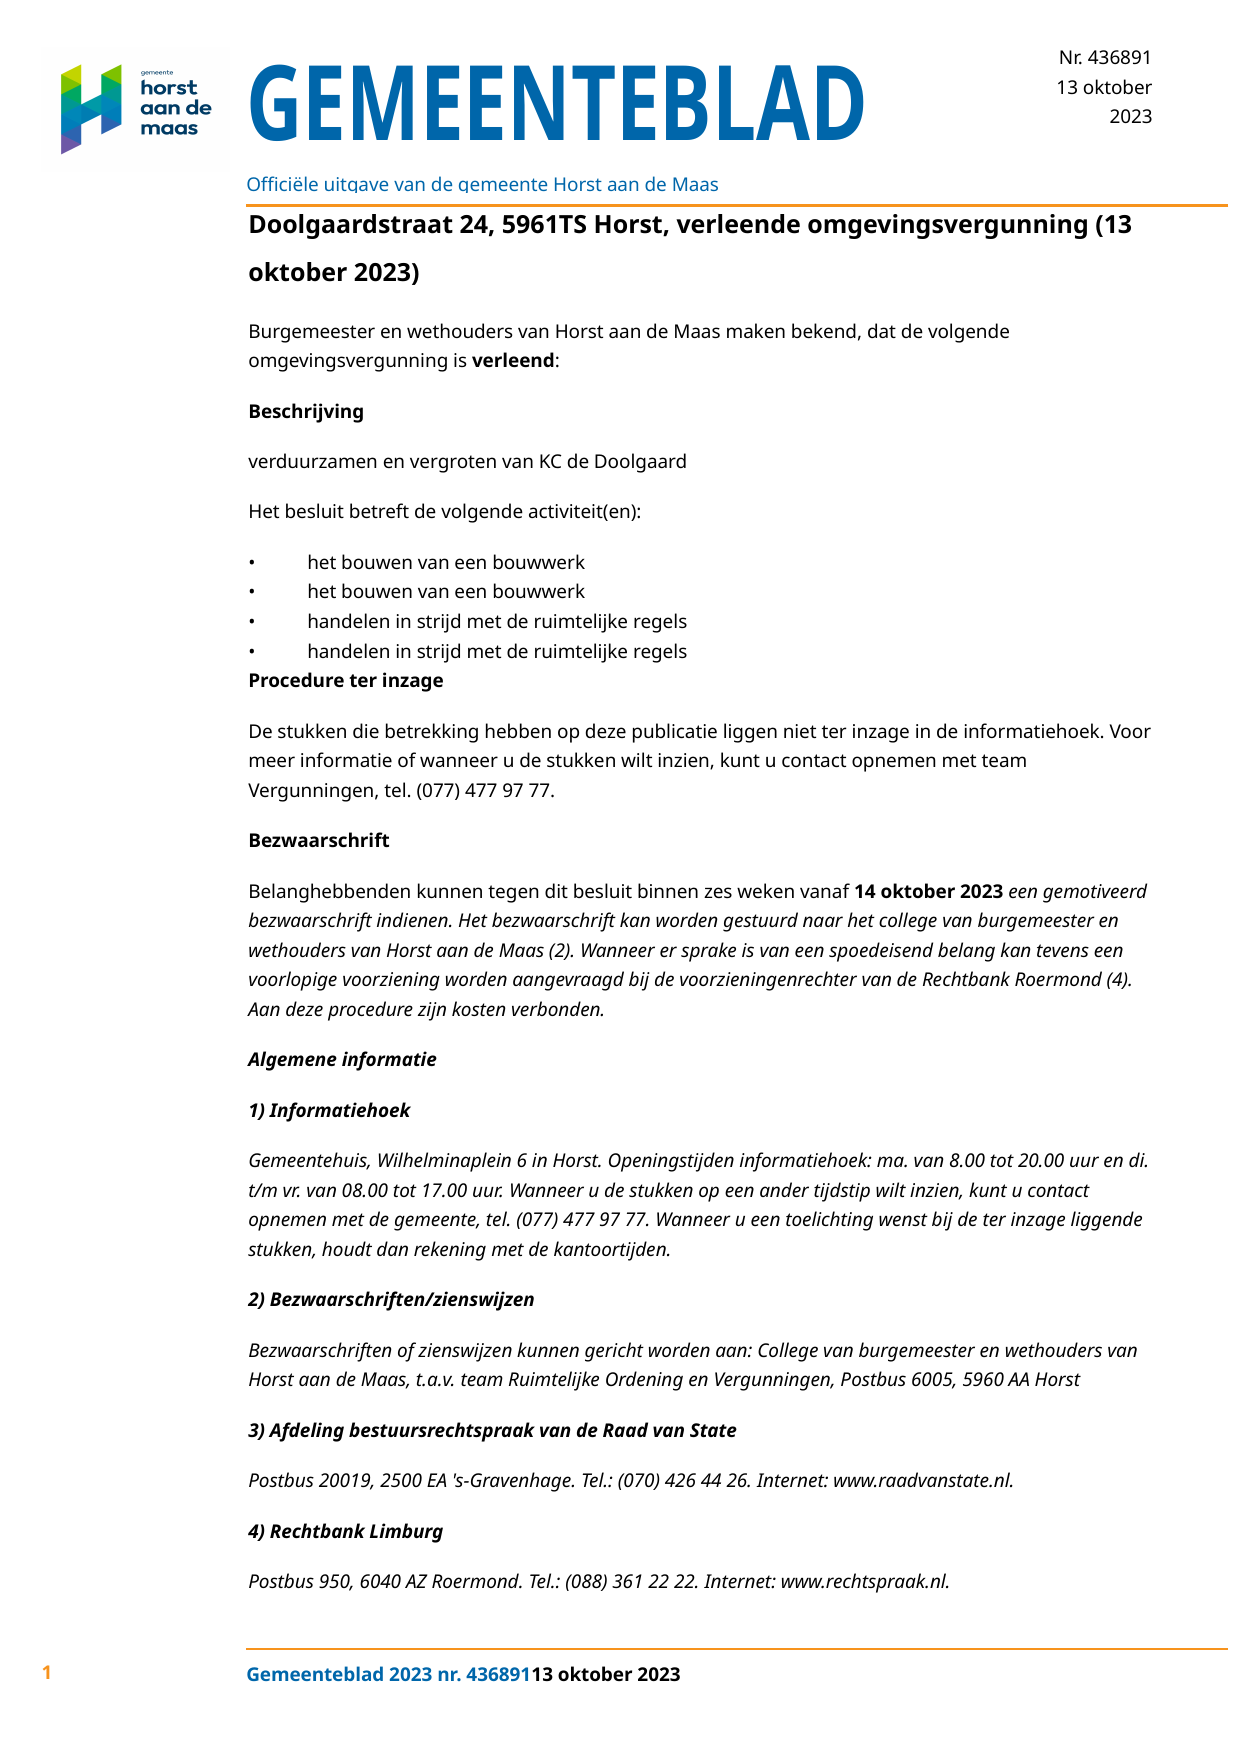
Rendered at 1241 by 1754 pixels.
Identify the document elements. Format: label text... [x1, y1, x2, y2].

text De stukken die betrekking hebben op deze publicatie liggen niet ter inzage in de informatiehoek. Voor meer informatie of wanneer u de stukken wilt inzien, kunt u contact opnemen met team Vergunningen, tel. (077) 477 97 77. [248, 718, 1152, 803]
text 3) Afdeling bestuursrechtspraak van de Raad van State [248, 1417, 1152, 1443]
text Burgemeester en wethouders van Horst aan de Maas maken bekend, dat de volgende omgevingsvergunning is verleend: [248, 318, 1152, 373]
text Algemene informatie [248, 1047, 1152, 1072]
list handelen in strijd met de ruimtelijke regels [248, 608, 1152, 634]
text 1) Informatiehoek [248, 1097, 1152, 1123]
text Het besluit betreft de volgende activiteit(en): [248, 499, 1152, 524]
text 4) Rechtbank Limburg [248, 1518, 1152, 1544]
text Procedure ter inzage [248, 667, 1152, 693]
picture [41, 47, 231, 172]
text Postbus 20019, 2500 EA 's-Gravenhage. Tel.: (070) 426 44 26. Internet: www.raadvanstate.nl. [248, 1467, 1152, 1493]
list het bouwen van een bouwwerk [248, 549, 1152, 575]
text 2) Bezwaarschriften/zienswijzen [248, 1287, 1152, 1312]
list handelen in strijd met de ruimtelijke regels [248, 638, 1152, 664]
text Postbus 950, 6040 AZ Roermond. Tel.: (088) 361 22 22. Internet: www.rechtspraak.nl. [248, 1568, 1152, 1594]
list het bouwen van een bouwwerk [248, 579, 1152, 604]
text Bezwaarschriften of zienswijzen kunnen gericht worden aan: College van burgemeester en wethouders van Horst aan de Maas, t.a.v. team Ruimtelijke Ordening en Vergunningen, Postbus 6005, 5960 AA Horst [248, 1337, 1152, 1392]
text Bezwaarschrift [248, 827, 1152, 853]
text verduurzamen en vergroten van KC de Doolgaard [248, 448, 1152, 474]
text Beschrijving [248, 398, 1152, 424]
text Doolgaardstraat 24, 5961TS Horst, verleende omgevingsvergunning (13 oktober 2023) [248, 207, 1152, 288]
text Gemeentehuis, Wilhelminaplein 6 in Horst. Openingstijden informatiehoek: ma. van 8.00 tot 20.00 uur en di. t/m vr. van 08.00 tot 17.00 uur. Wanneer u de stukken op een ander tijdstip wilt inzien, kunt u contact opnemen met de gemeente, tel. (077) 477 97 77. Wanneer u een toelichting wenst bij de ter inzage liggende stukken, houdt dan rekening met de kantoortijden. [248, 1147, 1152, 1262]
text Belanghebbenden kunnen tegen dit besluit binnen zes weken vanaf 14 oktober 2023 een gemotiveerd bezwaarschrift indienen. Het bezwaarschrift kan worden gestuurd naar het college van burgemeester en wethouders van Horst aan de Maas (2). Wanneer er sprake is van een spoedeisend belang kan tevens een voorlopige voorziening worden aangevraagd bij de voorzieningenrechter van de Rechtbank Roermond (4). Aan deze procedure zijn kosten verbonden. [248, 878, 1152, 1022]
